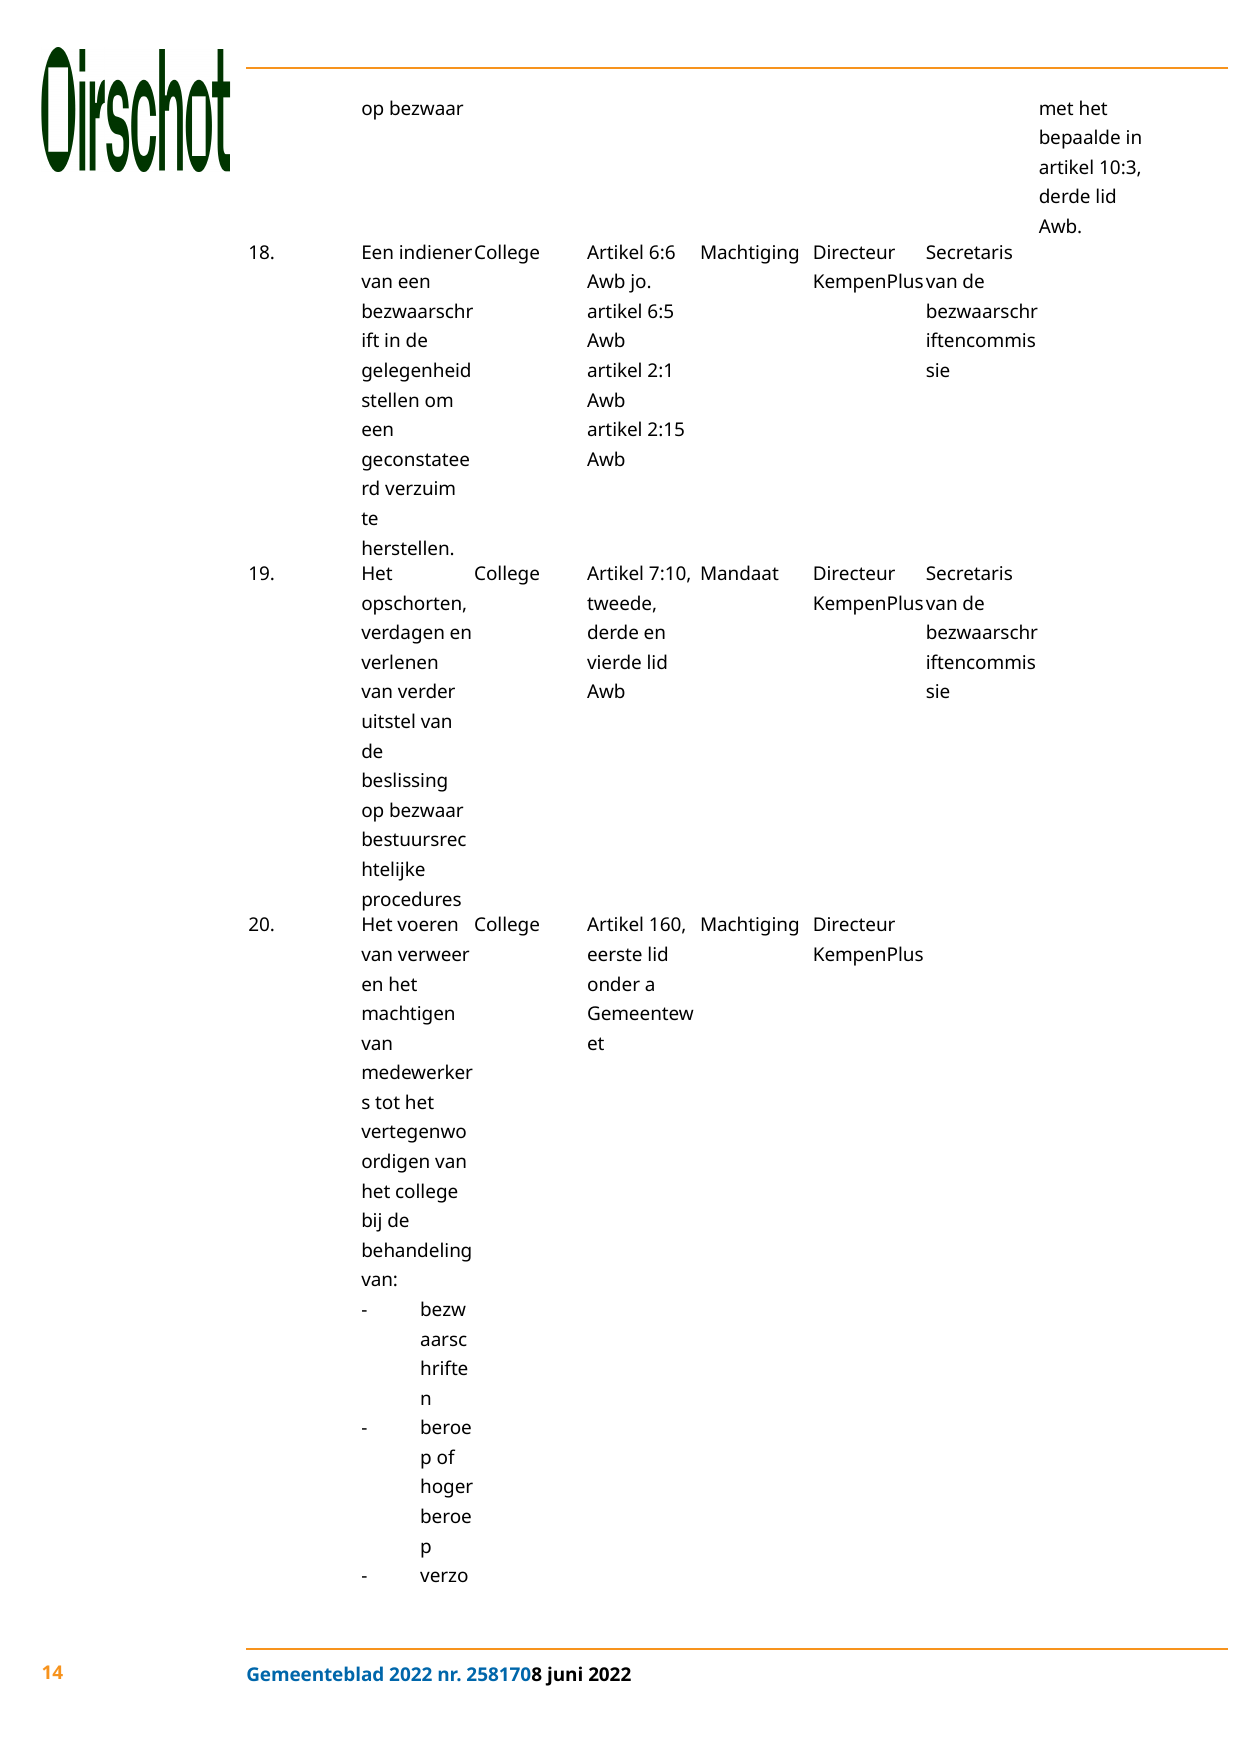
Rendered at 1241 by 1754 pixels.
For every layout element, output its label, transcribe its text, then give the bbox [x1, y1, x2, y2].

table_cell met het bepaalde in artikel 10:3, derde lid Awb. [1039, 95, 1152, 239]
table_cell [474, 95, 587, 239]
picture [41, 47, 231, 172]
table_cell Mandaat [700, 560, 813, 912]
table_cell Machtiging [700, 912, 813, 1588]
table_cell Secretaris van de bezwaarschriftencommissie [926, 239, 1038, 560]
table_cell [926, 912, 1038, 1588]
table_cell Directeur KempenPlus [813, 560, 926, 912]
table_cell [813, 95, 926, 239]
table_cell [926, 95, 1038, 239]
table_cell 18. [248, 239, 361, 560]
table_cell College [474, 239, 587, 560]
table_cell [1039, 912, 1152, 1588]
table_cell Het opschorten, verdagen en verlenen van verder uitstel van de beslissing op bezwaar bestuursrechtelijke procedures [361, 560, 474, 912]
table_cell Secretaris van de bezwaarschriftencommissie [926, 560, 1038, 912]
table_cell 19. [248, 560, 361, 912]
table_cell College [474, 560, 587, 912]
table_cell College [474, 912, 587, 1588]
table_cell Artikel 7:10, tweede, derde en vierde lid Awb [587, 560, 700, 912]
table_cell Directeur KempenPlus [813, 912, 926, 1588]
table_cell Het voeren van verweer en het machtigen van medewerkers tot het vertegenwoordigen van het college bij de behandeling van: bezwaarschriften beroep of hoger beroep verzo [361, 912, 474, 1588]
table_cell Een indiener van een bezwaarschrift in de gelegenheid stellen om een geconstateerd verzuim te herstellen. [361, 239, 474, 560]
table_cell 20. [248, 912, 361, 1588]
table_cell [587, 95, 700, 239]
table_cell Machtiging [700, 239, 813, 560]
table_cell Artikel 160, eerste lid onder a Gemeentewet [587, 912, 700, 1588]
table_cell [700, 95, 813, 239]
table_cell op bezwaar [361, 95, 474, 239]
table_cell [248, 95, 361, 239]
table_cell Directeur KempenPlus [813, 239, 926, 560]
table_cell Artikel 6:6 Awb jo. artikel 6:5 Awb artikel 2:1 Awb artikel 2:15 Awb [587, 239, 700, 560]
table_cell [1039, 560, 1152, 912]
table_cell [1039, 239, 1152, 560]
